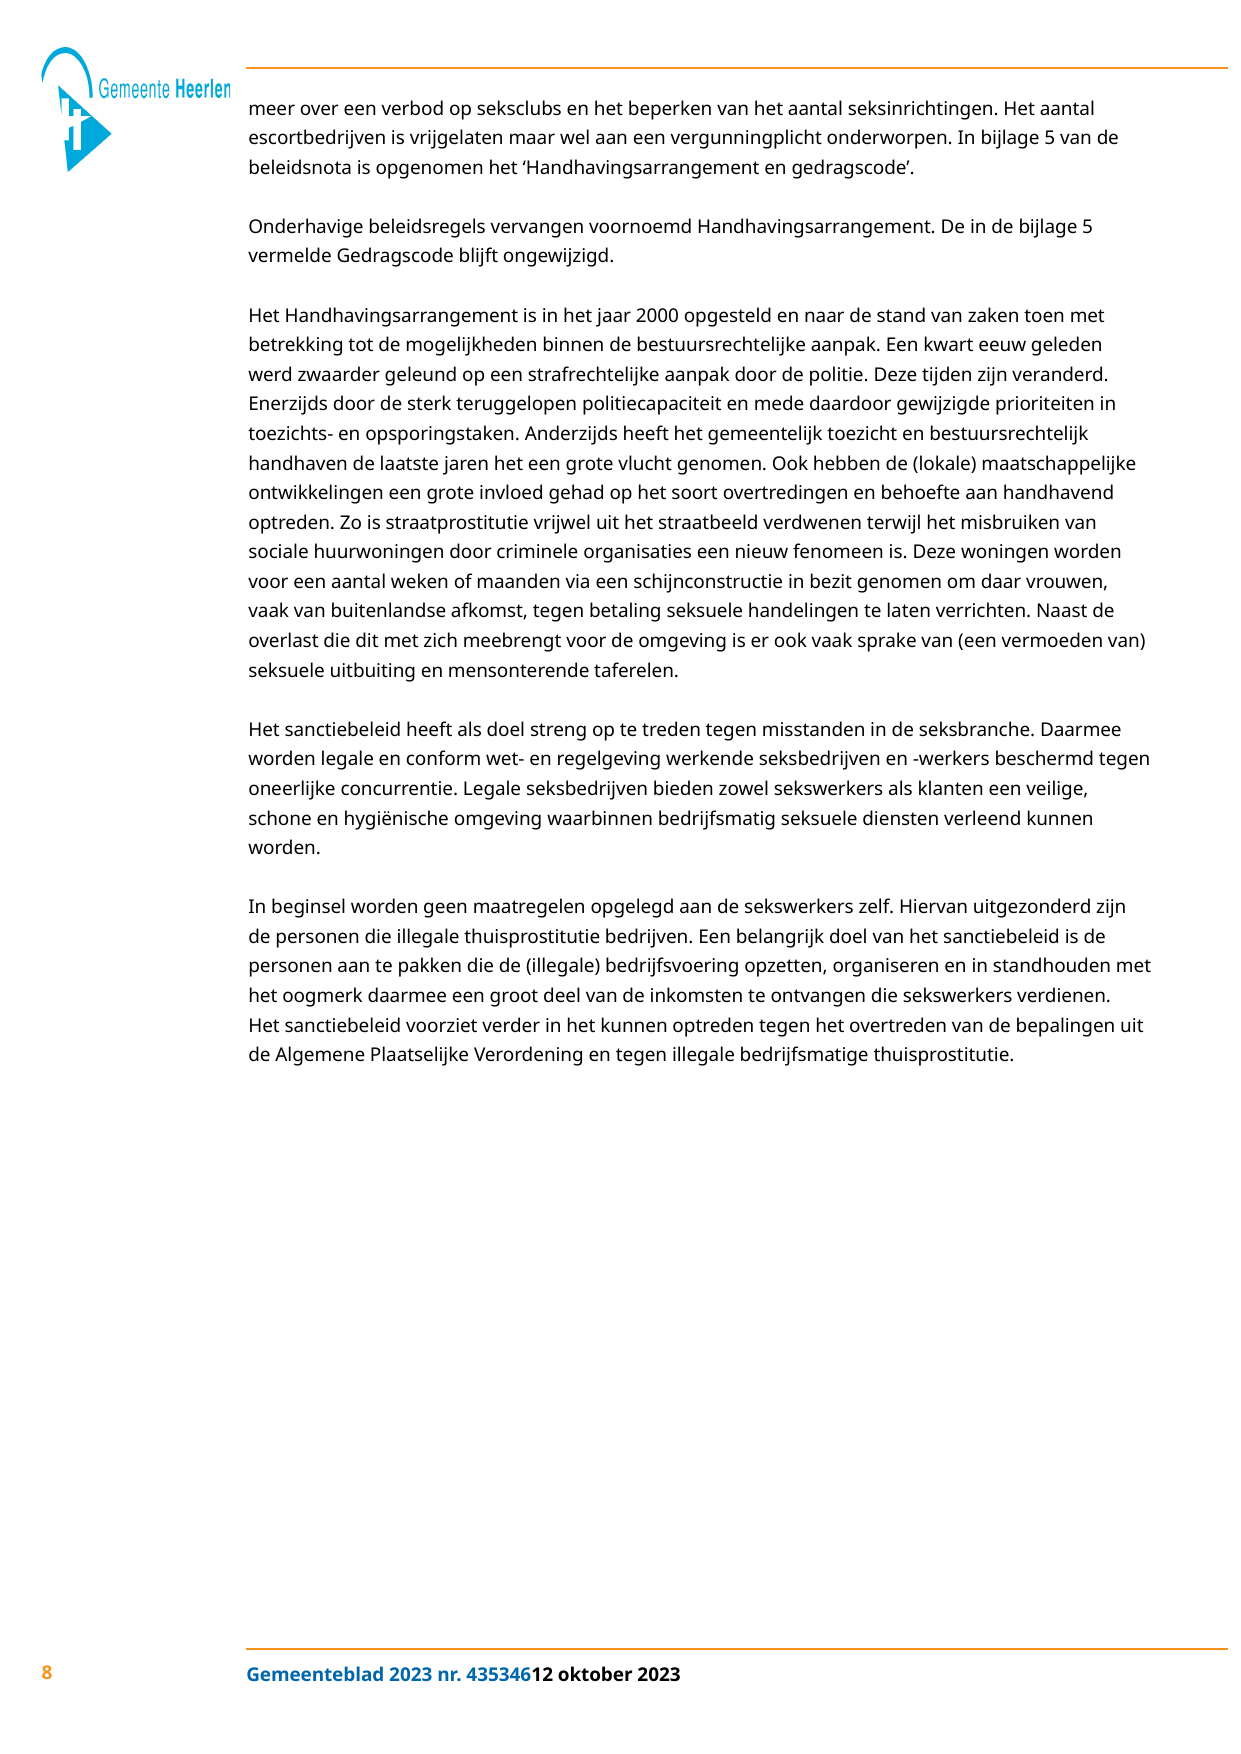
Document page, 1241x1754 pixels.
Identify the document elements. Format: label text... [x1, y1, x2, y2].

text In beginsel worden geen maatregelen opgelegd aan de sekswerkers zelf. Hiervan uitgezonderd zijn de personen die illegale thuisprostitutie bedrijven. Een belangrijk doel van het sanctiebeleid is de personen aan te pakken die de (illegale) bedrijfsvoering opzetten, organiseren en in standhouden met het oogmerk daarmee een groot deel van de inkomsten te ontvangen die sekswerkers verdienen. [248, 893, 1152, 1008]
text Het sanctiebeleid voorziet verder in het kunnen optreden tegen het overtreden van de bepalingen uit de Algemene Plaatselijke Verordening en tegen illegale bedrijfsmatige thuisprostitutie. [248, 1012, 1152, 1067]
text Het Handhavingsarrangement is in het jaar 2000 opgesteld en naar de stand van zaken toen met betrekking tot de mogelijkheden binnen de bestuursrechtelijke aanpak. Een kwart eeuw geleden werd zwaarder geleund op een strafrechtelijke aanpak door de politie. Deze tijden zijn veranderd. Enerzijds door de sterk teruggelopen politiecapaciteit en mede daardoor gewijzigde prioriteiten in toezichts- en opsporingstaken. Anderzijds heeft het gemeentelijk toezicht en bestuursrechtelijk handhaven de laatste jaren het een grote vlucht genomen. Ook hebben de (lokale) maatschappelijke ontwikkelingen een grote invloed gehad op het soort overtredingen en behoefte aan handhavend optreden. Zo is straatprostitutie vrijwel uit het straatbeeld verdwenen terwijl het misbruiken van sociale huurwoningen door criminele organisaties een nieuw fenomeen is. Deze woningen worden voor een aantal weken of maanden via een schijnconstructie in bezit genomen om daar vrouwen, vaak van buitenlandse afkomst, tegen betaling seksuele handelingen te laten verrichten. Naast de overlast die dit met zich meebrengt voor de omgeving is er ook vaak sprake van (een vermoeden van) seksuele uitbuiting en mensonterende taferelen. [248, 302, 1152, 683]
text Het sanctiebeleid heeft als doel streng op te treden tegen misstanden in de seksbranche. Daarmee worden legale en conform wet- en regelgeving werkende seksbedrijven en -werkers beschermd tegen oneerlijke concurrentie. Legale seksbedrijven bieden zowel sekswerkers als klanten een veilige, schone en hygiënische omgeving waarbinnen bedrijfsmatig seksuele diensten verleend kunnen worden. [248, 716, 1152, 860]
picture [41, 47, 231, 172]
text Onderhavige beleidsregels vervangen voornoemd Handhavingsarrangement. De in de bijlage 5 vermelde Gedragscode blijft ongewijzigd. [248, 213, 1152, 268]
text meer over een verbod op seksclubs en het beperken van het aantal seksinrichtingen. Het aantal escortbedrijven is vrijgelaten maar wel aan een vergunningplicht onderworpen. In bijlage 5 van de beleidsnota is opgenomen het ‘Handhavingsarrangement en gedragscode’. [248, 95, 1152, 180]
picture [41, 47, 59, 70]
